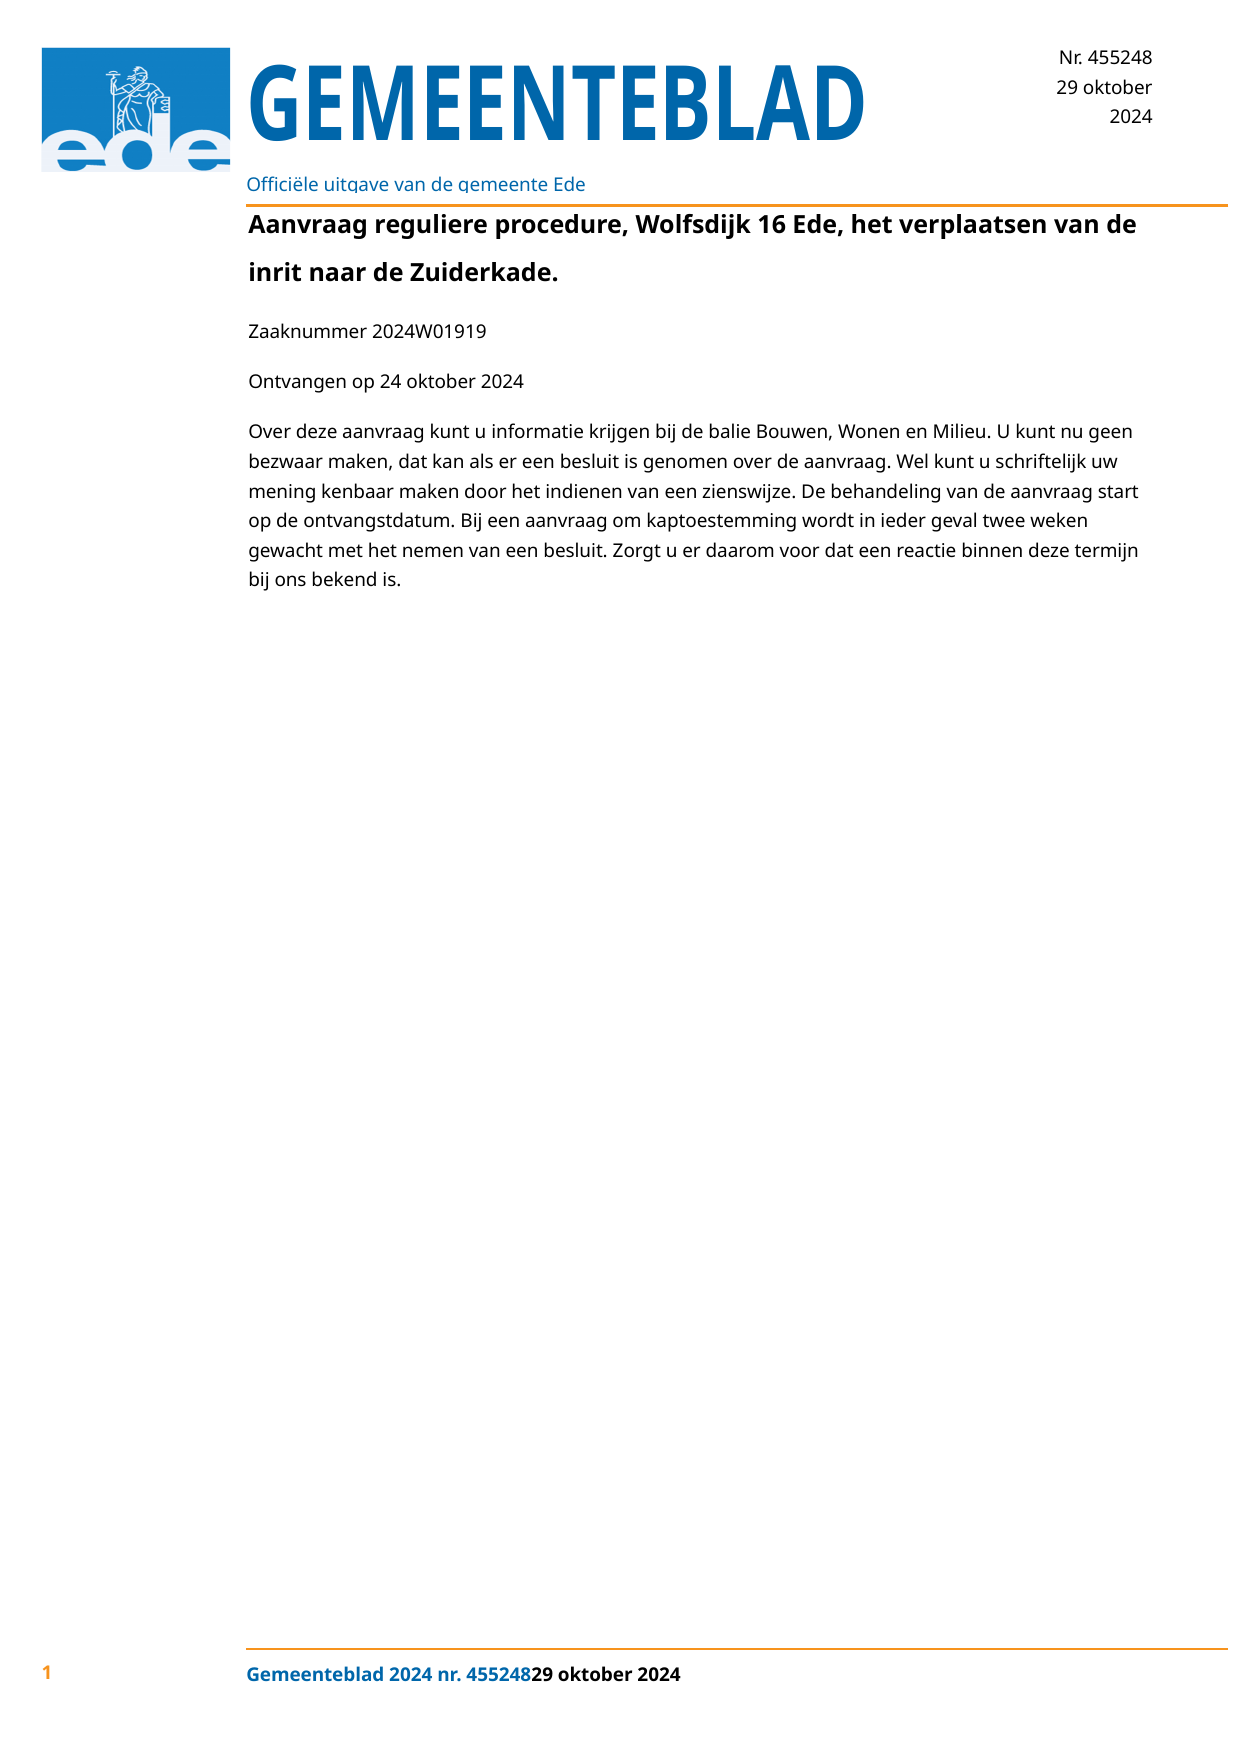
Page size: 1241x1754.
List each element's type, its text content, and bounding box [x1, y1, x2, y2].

text Zaaknummer 2024W01919 [248, 318, 1152, 344]
text Aanvraag reguliere procedure, Wolfsdijk 16 Ede, het verplaatsen van de inrit naar de Zuiderkade. [248, 207, 1152, 288]
text Ontvangen op 24 oktober 2024 [248, 368, 1152, 394]
text Over deze aanvraag kunt u informatie krijgen bij de balie Bouwen, Wonen en Milieu. U kunt nu geen bezwaar maken, dat kan als er een besluit is genomen over de aanvraag. Wel kunt u schriftelijk uw mening kenbaar maken door het indienen van een zienswijze. De behandeling van de aanvraag start op de ontvangstdatum. Bij een aanvraag om kaptoestemming wordt in ieder geval twee weken gewacht met het nemen van een besluit. Zorgt u er daarom voor dat een reactie binnen deze termijn bij ons bekend is. [248, 419, 1152, 592]
picture [41, 47, 231, 172]
